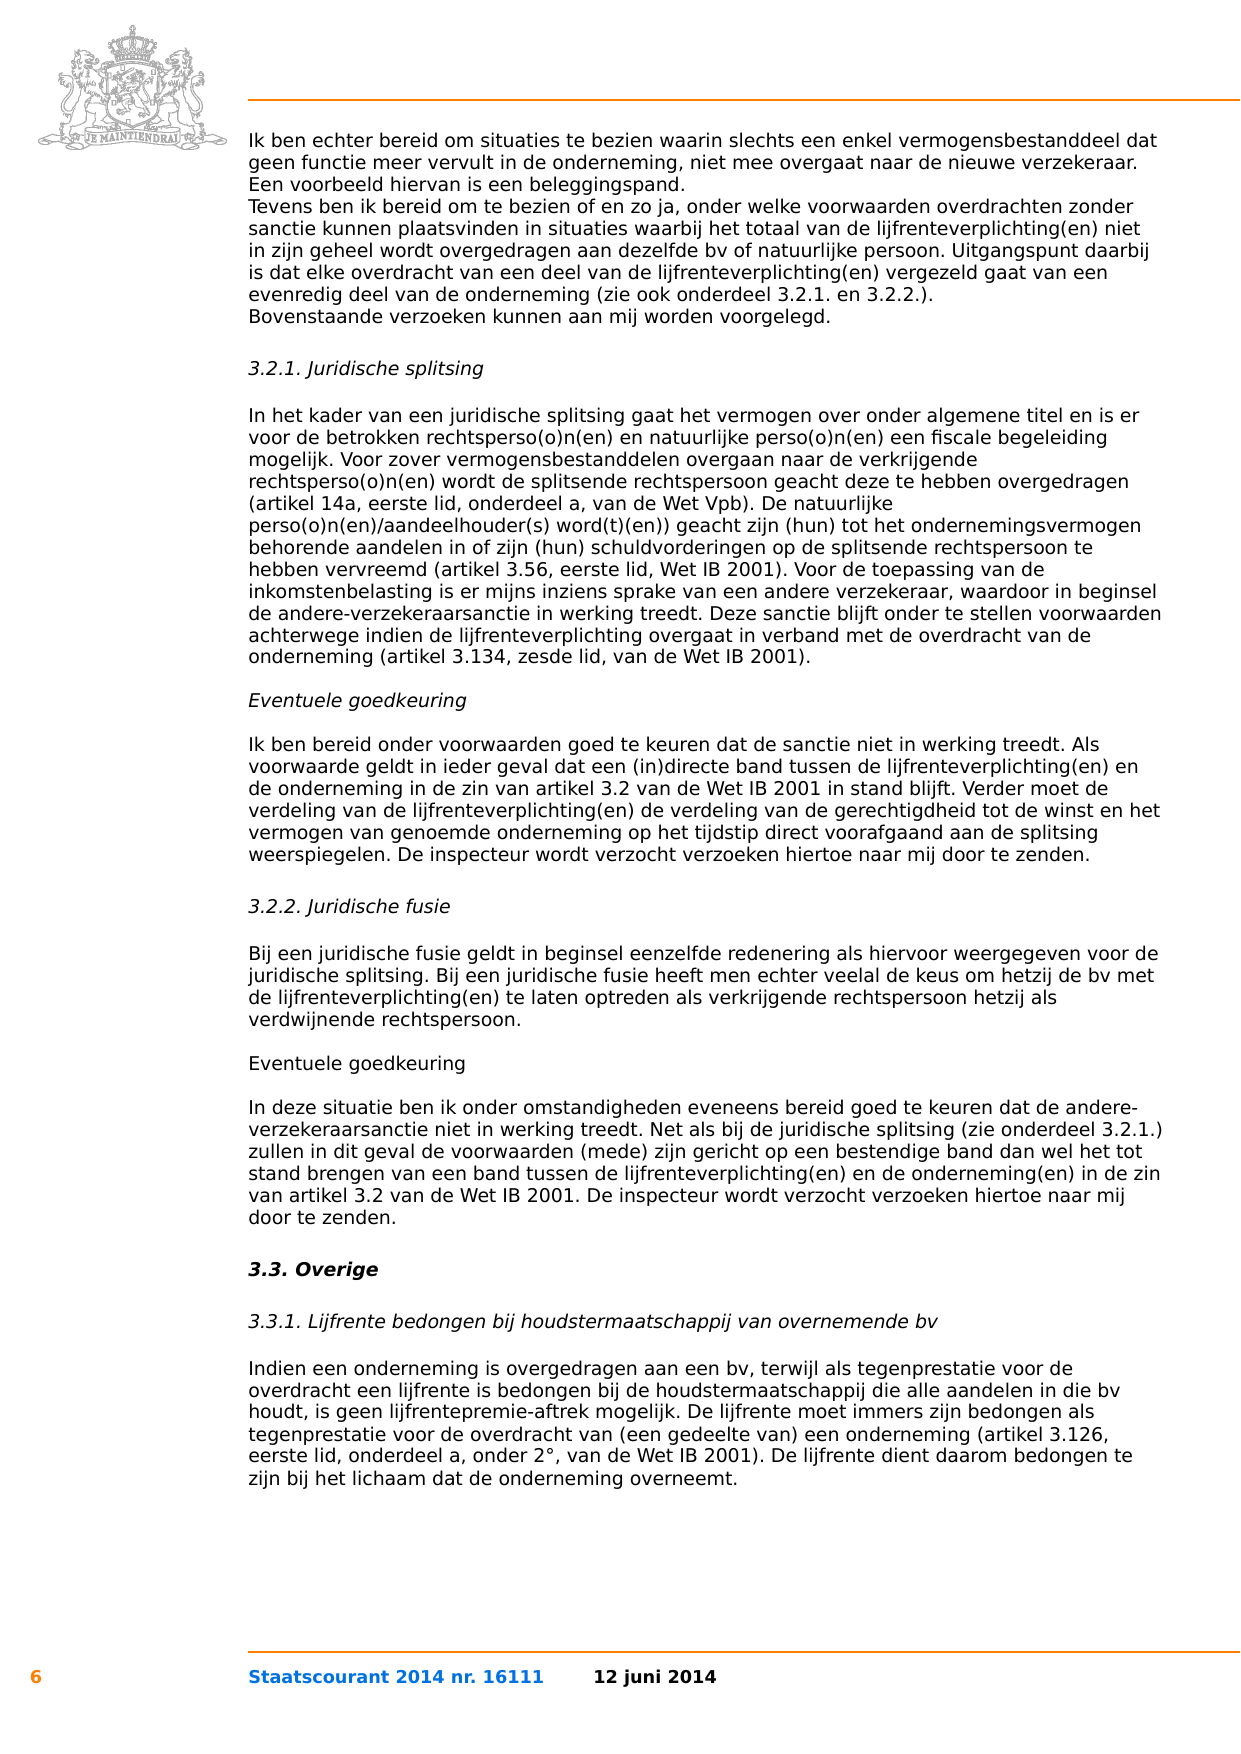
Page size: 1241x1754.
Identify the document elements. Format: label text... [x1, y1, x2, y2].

picture [38, 25, 227, 150]
text Tevens ben ik bereid om te bezien of en zo ja, onder welke voorwaarden overdrachten zonder sanctie kunnen plaatsvinden in situaties waarbij het totaal van de lijfrenteverplichting(en) niet in zijn geheel wordt overgedragen aan dezelfde bv of natuurlijke persoon. Uitgangspunt daarbij is dat elke overdracht van een deel van de lijfrenteverplichting(en) vergezeld gaat van een evenredig deel van de onderneming (zie ook onderdeel 3.2.1. en 3.2.2.). [248, 196, 1163, 306]
text Ik ben echter bereid om situaties te bezien waarin slechts een enkel vermogensbestanddeel dat geen functie meer vervult in de onderneming, niet mee overgaat naar de nieuwe verzekeraar. Een voorbeeld hiervan is een beleggingspand. [248, 130, 1163, 196]
text Ik ben bereid onder voorwaarden goed te keuren dat de sanctie niet in werking treedt. Als voorwaarde geldt in ieder geval dat een (in)directe band tussen de lijfrenteverplichting(en) en de onderneming in de zin van artikel 3.2 van de Wet IB 2001 in stand blijft. Verder moet de verdeling van de lijfrenteverplichting(en) de verdeling van de gerechtigdheid tot de winst en het vermogen van genoemde onderneming op het tijdstip direct voorafgaand aan de splitsing weerspiegelen. De inspecteur wordt verzocht verzoeken hiertoe naar mij door te zenden. [248, 734, 1163, 866]
subtitle 3.2.1. Juridische splitsing [248, 358, 1163, 380]
text Bij een juridische fusie geldt in beginsel eenzelfde redenering als hiervoor weergegeven voor de juridische splitsing. Bij een juridische fusie heeft men echter veelal de keus om hetzij de bv met de lijfrenteverplichting(en) te laten optreden als verkrijgende rechtspersoon hetzij als verdwijnende rechtspersoon. [248, 943, 1163, 1031]
text In deze situatie ben ik onder omstandigheden eveneens bereid goed te keuren dat de andere-verzekeraarsanctie niet in werking treedt. Net als bij de juridische splitsing (zie onderdeel 3.2.1.) zullen in dit geval de voorwaarden (mede) zijn gericht op een bestendige band dan wel het tot stand brengen van een band tussen de lijfrenteverplichting(en) en de onderneming(en) in de zin van artikel 3.2 van de Wet IB 2001. De inspecteur wordt verzocht verzoeken hiertoe naar mij door te zenden. [248, 1097, 1163, 1228]
subtitle 3.2.2. Juridische fusie [248, 896, 1163, 918]
subtitle 3.3. Overige [248, 1258, 1163, 1281]
text Indien een onderneming is overgedragen aan een bv, terwijl als tegenprestatie voor de overdracht een lijfrente is bedongen bij de houdstermaatschappij die alle aandelen in die bv houdt, is geen lijfrentepremie-aftrek mogelijk. De lijfrente moet immers zijn bedongen als tegenprestatie voor de overdracht van (een gedeelte van) een onderneming (artikel 3.126, eerste lid, onderdeel a, onder 2°, van de Wet IB 2001). De lijfrente dient daarom bedongen te zijn bij het lichaam dat de onderneming overneemt. [248, 1357, 1163, 1489]
subtitle 3.3.1. Lijfrente bedongen bij houdstermaatschappij van overnemende bv [248, 1311, 1163, 1332]
text Eventuele goedkeuring [248, 1053, 1163, 1075]
text In het kader van een juridische splitsing gaat het vermogen over onder algemene titel en is er voor de betrokken rechtsperso(o)n(en) en natuurlijke perso(o)n(en) een fiscale begeleiding mogelijk. Voor zover vermogensbestanddelen overgaan naar de verkrijgende rechtsperso(o)n(en) wordt de splitsende rechtspersoon geacht deze te hebben overgedragen (artikel 14a, eerste lid, onderdeel a, van de Wet Vpb). De natuurlijke perso(o)n(en)/aandeelhouder(s) word(t)(en)) geacht zijn (hun) tot het ondernemingsvermogen behorende aandelen in of zijn (hun) schuldvorderingen op de splitsende rechtspersoon te hebben vervreemd (artikel 3.56, eerste lid, Wet IB 2001). Voor de toepassing van de inkomstenbelasting is er mijns inziens sprake van een andere verzekeraar, waardoor in beginsel de andere-verzekeraarsanctie in werking treedt. Deze sanctie blijft onder te stellen voorwaarden achterwege indien de lijfrenteverplichting overgaat in verband met de overdracht van de onderneming (artikel 3.134, zesde lid, van de Wet IB 2001). [248, 405, 1163, 668]
text Bovenstaande verzoeken kunnen aan mij worden voorgelegd. [248, 306, 1163, 328]
subtitle Eventuele goedkeuring [248, 690, 1163, 712]
